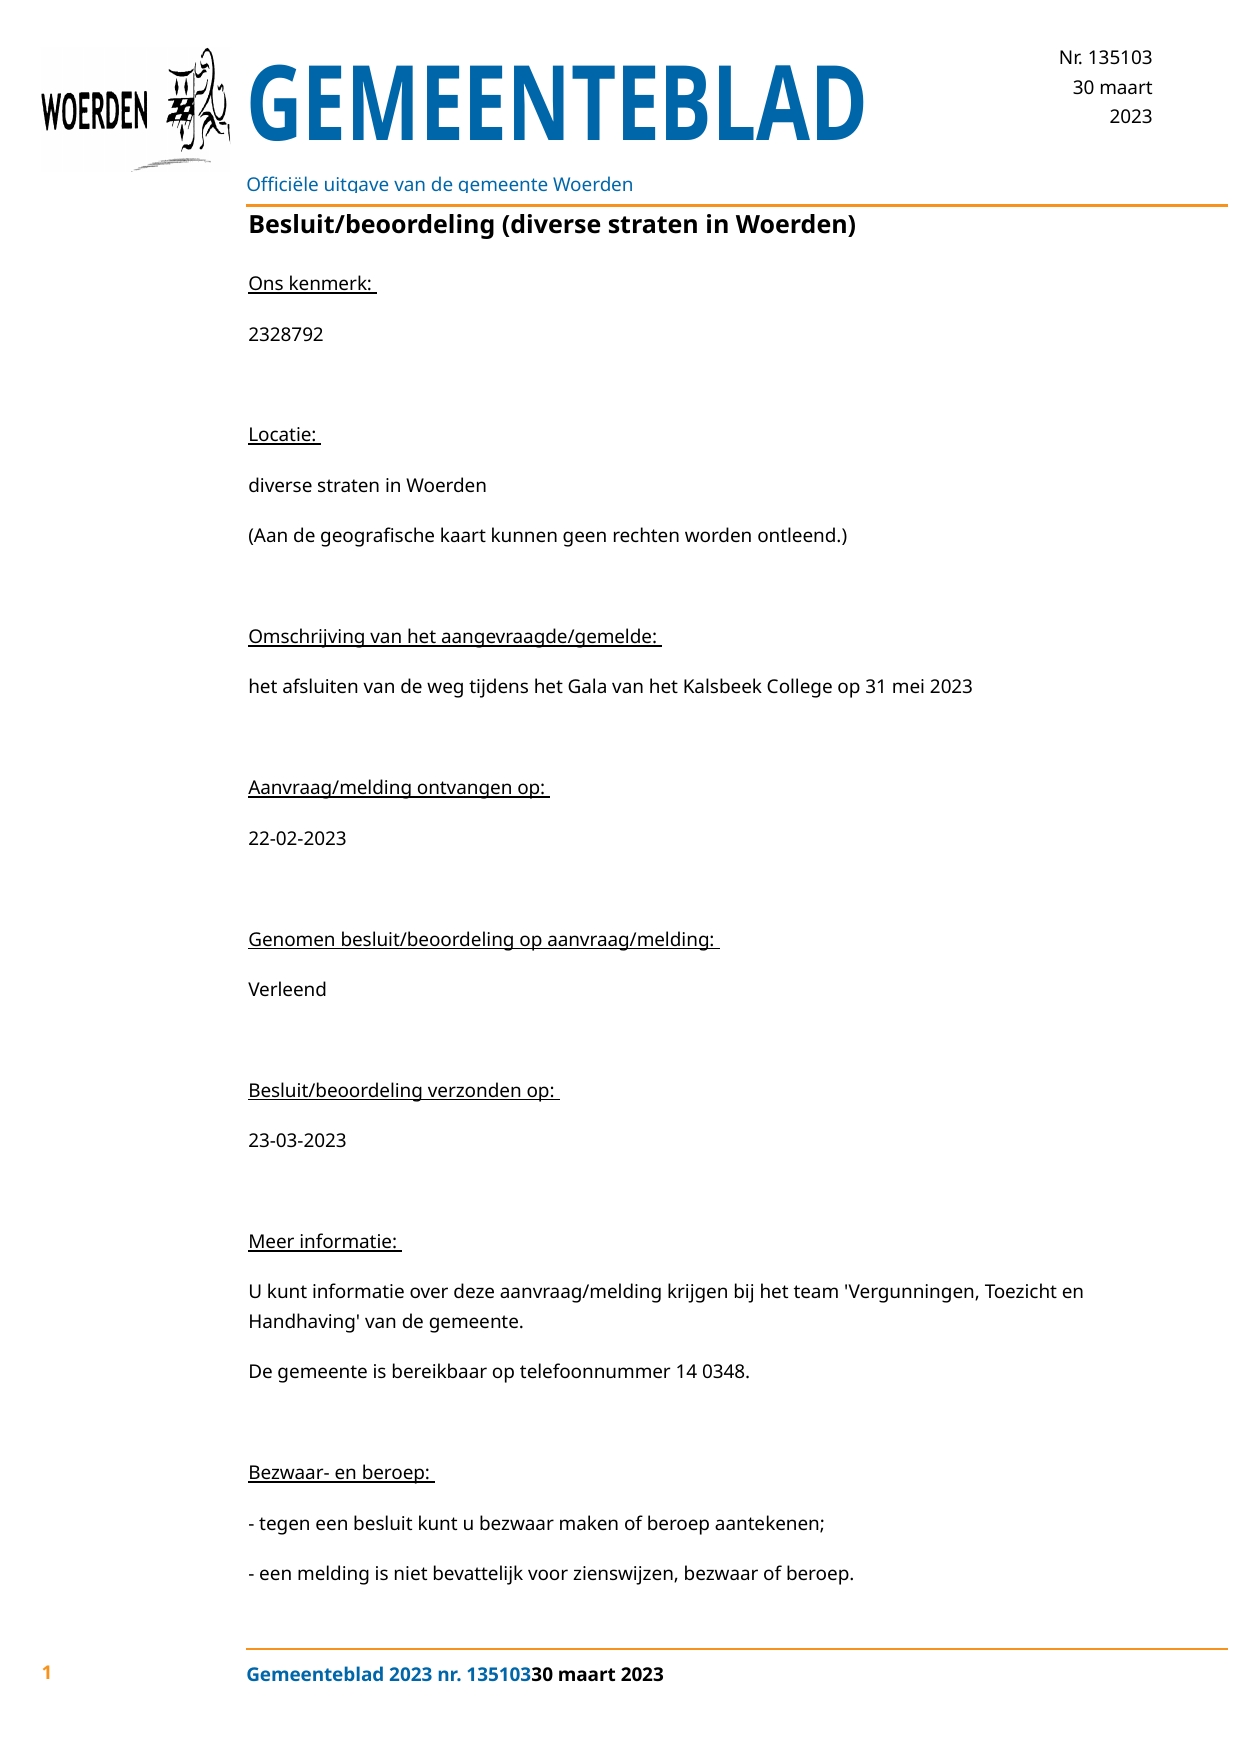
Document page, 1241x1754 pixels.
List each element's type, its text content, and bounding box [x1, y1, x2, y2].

text het afsluiten van de weg tijdens het Gala van het Kalsbeek College op 31 mei 2023 [248, 674, 1152, 699]
text - tegen een besluit kunt u bezwaar maken of beroep aantekenen; [248, 1510, 1152, 1536]
text Verleend [248, 976, 1152, 1002]
text 23-03-2023 [248, 1127, 1152, 1153]
text - een melding is niet bevattelijk voor zienswijzen, bezwaar of beroep. [248, 1560, 1152, 1586]
text diverse straten in Woerden [248, 472, 1152, 498]
text Meer informatie: [248, 1228, 1152, 1254]
text Omschrijving van het aangevraagde/gemelde: [248, 623, 1152, 649]
text Genomen besluit/beoordeling op aanvraag/melding: [248, 926, 1152, 951]
text De gemeente is bereikbaar op telefoonnummer 14 0348. [248, 1359, 1152, 1384]
text Besluit/beoordeling verzonden op: [248, 1077, 1152, 1103]
text Locatie: [248, 422, 1152, 447]
text 22-02-2023 [248, 825, 1152, 851]
text U kunt informatie over deze aanvraag/melding krijgen bij het team 'Vergunningen, Toezicht en Handhaving' van de gemeente. [248, 1279, 1152, 1334]
text Ons kenmerk: [248, 270, 1152, 296]
text 2328792 [248, 321, 1152, 346]
text (Aan de geografische kaart kunnen geen rechten worden ontleend.) [248, 522, 1152, 548]
text Aanvraag/melding ontvangen op: [248, 774, 1152, 800]
text Bezwaar- en beroep: [248, 1459, 1152, 1485]
text Besluit/beoordeling (diverse straten in Woerden) [248, 207, 1152, 241]
picture [41, 47, 231, 172]
